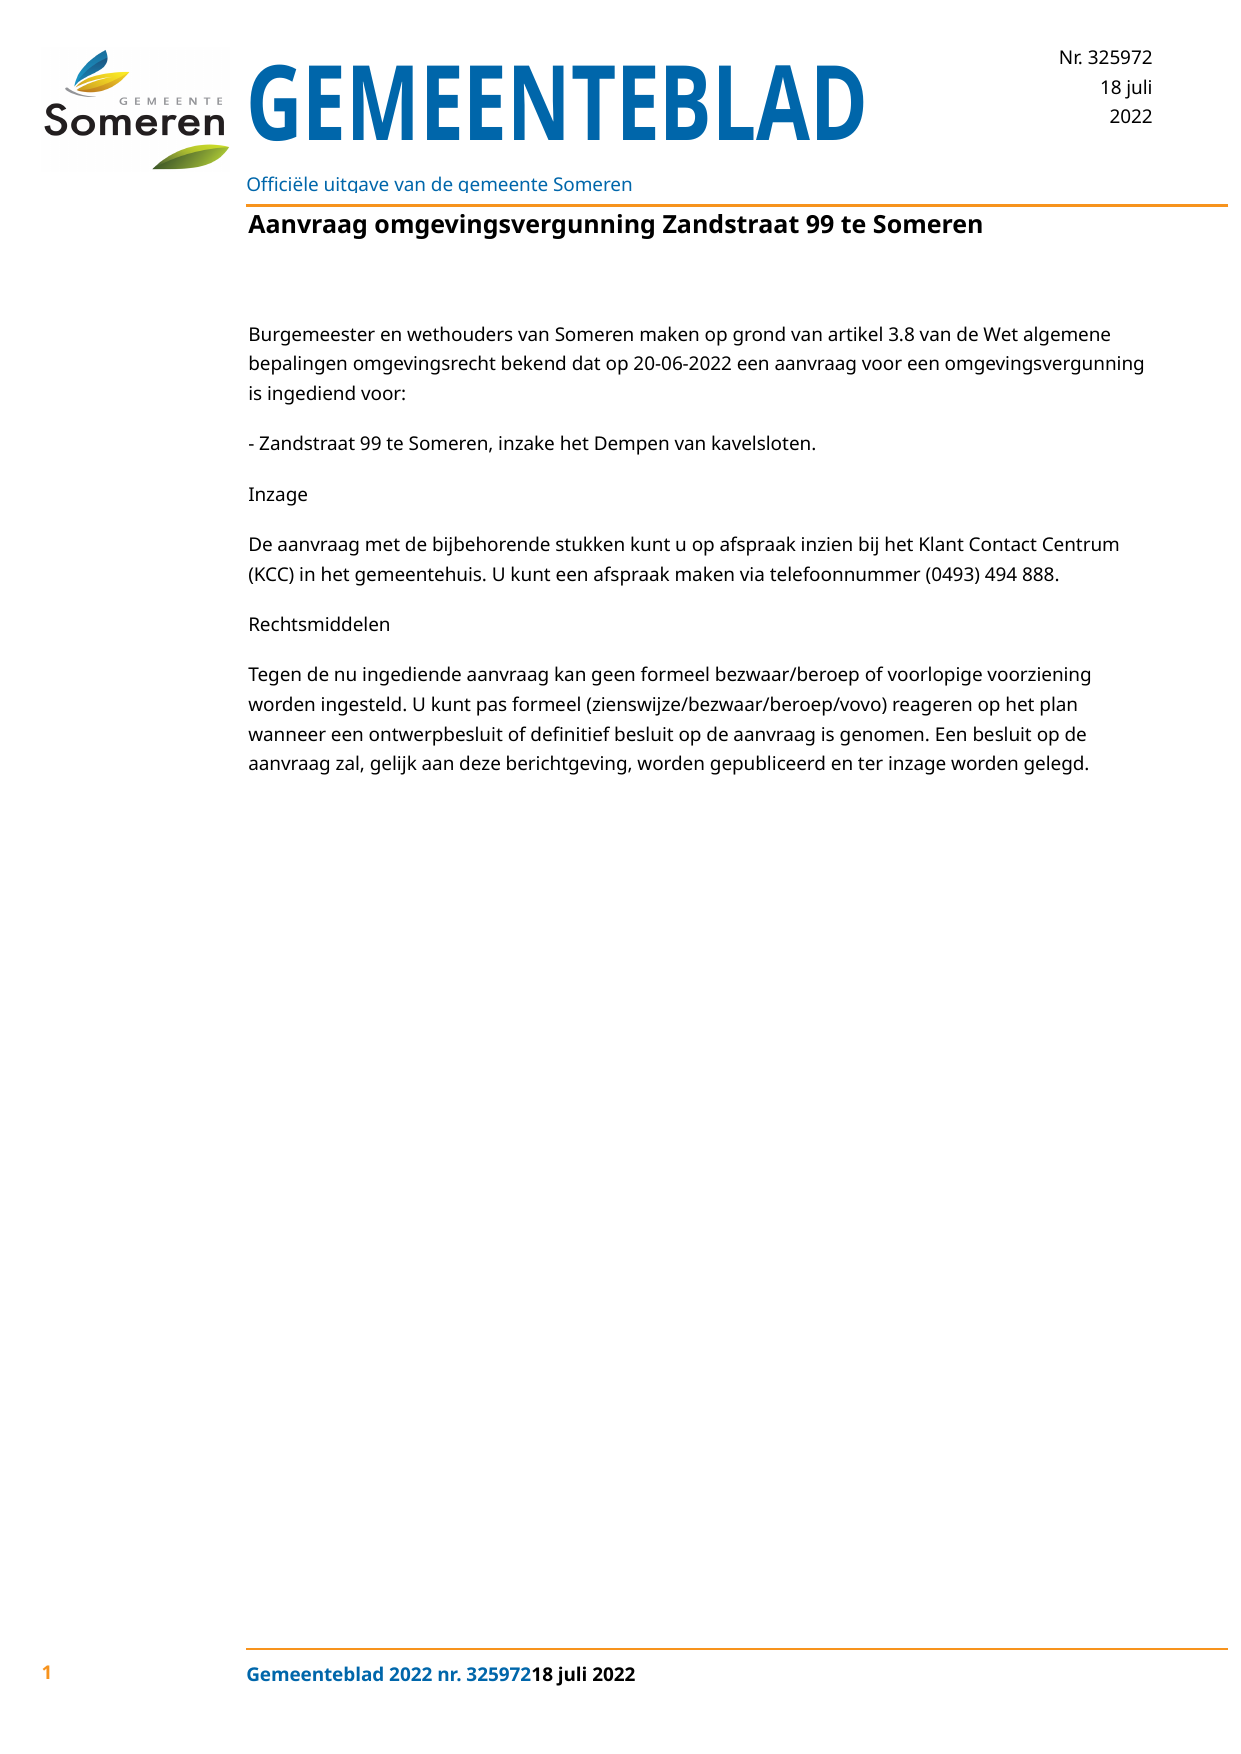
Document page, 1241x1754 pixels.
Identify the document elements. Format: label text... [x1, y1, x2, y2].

text Aanvraag omgevingsvergunning Zandstraat 99 te Someren [248, 207, 1152, 241]
picture [41, 47, 231, 172]
text Burgemeester en wethouders van Someren maken op grond van artikel 3.8 van de Wet algemene bepalingen omgevingsrecht bekend dat op 20-06-2022 een aanvraag voor een omgevingsvergunning is ingediend voor: [248, 321, 1152, 406]
text Rechtsmiddelen [248, 611, 1152, 637]
text De aanvraag met de bijbehorende stukken kunt u op afspraak inzien bij het Klant Contact Centrum (KCC) in het gemeentehuis. U kunt een afspraak maken via telefoonnummer (0493) 494 888. [248, 531, 1152, 586]
text Tegen de nu ingediende aanvraag kan geen formeel bezwaar/beroep of voorlopige voorziening worden ingesteld. U kunt pas formeel (zienswijze/bezwaar/beroep/vovo) reageren op het plan wanneer een ontwerpbesluit of definitief besluit op de aanvraag is genomen. Een besluit op de aanvraag zal, gelijk aan deze berichtgeving, worden gepubliceerd en ter inzage worden gelegd. [248, 662, 1152, 776]
text - Zandstraat 99 te Someren, inzake het Dempen van kavelsloten. [248, 430, 1152, 456]
text Inzage [248, 481, 1152, 506]
